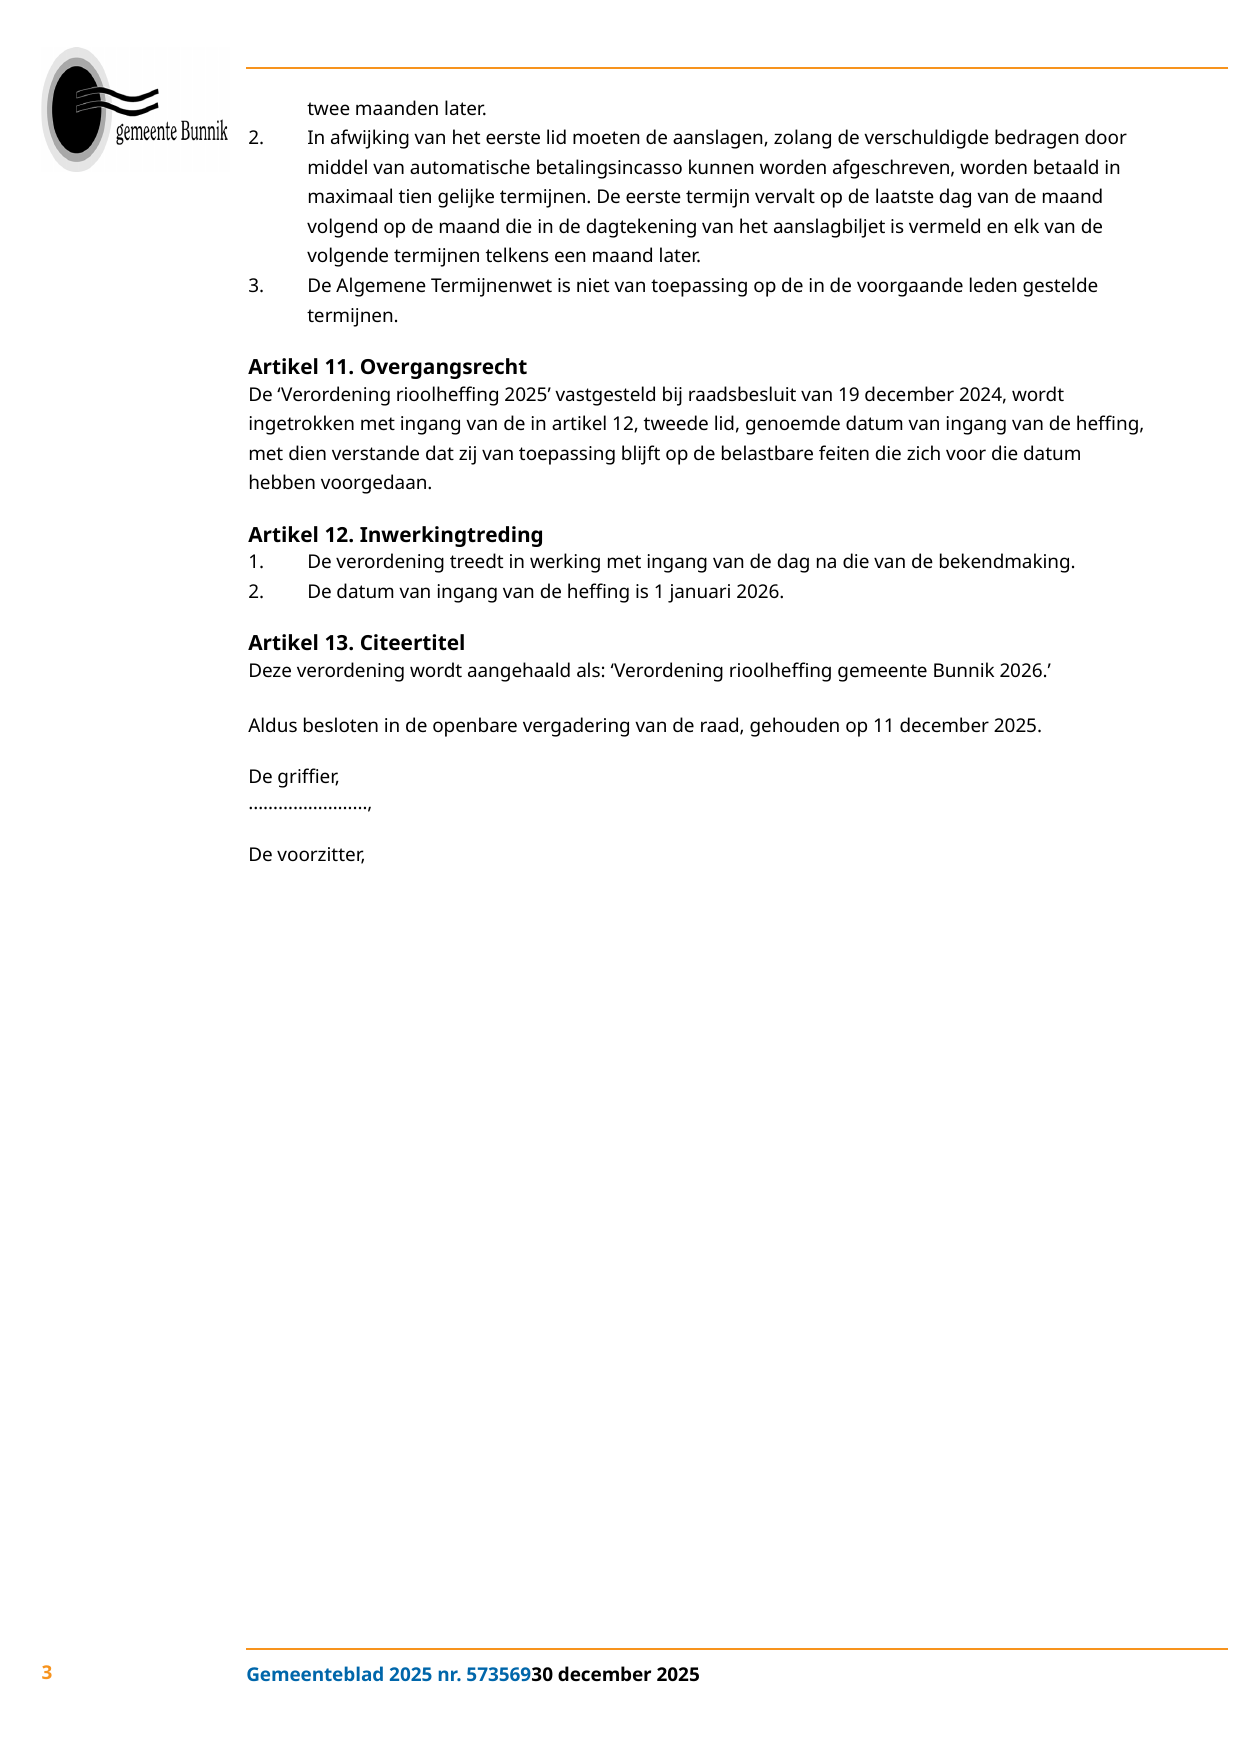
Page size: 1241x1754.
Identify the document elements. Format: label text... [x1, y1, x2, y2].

list De verordening treedt in werking met ingang van de dag na die van de bekendmaking. [248, 548, 1152, 574]
list De Algemene Termijnenwet is niet van toepassing op de in de voorgaande leden gestelde termijnen. [248, 272, 1152, 328]
text Deze verordening wordt aangehaald als: ‘Verordening rioolheffing gemeente Bunnik 2026.’ [248, 657, 1152, 682]
text ……………………, [248, 789, 1152, 815]
text Aldus besloten in de openbare vergadering van de raad, gehouden op 11 december 2025. [248, 712, 1152, 738]
text Artikel 12. Inwerkingtreding [248, 520, 1152, 548]
text De voorzitter, [248, 841, 1152, 866]
list twee maanden later. [248, 95, 1152, 121]
list De datum van ingang van de heffing is 1 januari 2026. [248, 578, 1152, 604]
text Artikel 13. Citeertitel [248, 628, 1152, 657]
text De griffier, [248, 763, 1152, 789]
text Artikel 11. Overgangsrecht [248, 352, 1152, 381]
list In afwijking van het eerste lid moeten de aanslagen, zolang de verschuldigde bedragen door middel van automatische betalingsincasso kunnen worden afgeschreven, worden betaald in maximaal tien gelijke termijnen. De eerste termijn vervalt op de laatste dag van de maand volgend op de maand die in de dagtekening van het aanslagbiljet is vermeld en elk van de volgende termijnen telkens een maand later. [248, 124, 1152, 268]
picture [41, 47, 231, 172]
text De ‘Verordening rioolheffing 2025’ vastgesteld bij raadsbesluit van 19 december 2024, wordt ingetrokken met ingang van de in artikel 12, tweede lid, genoemde datum van ingang van de heffing, met dien verstande dat zij van toepassing blijft op de belastbare feiten die zich voor die datum hebben voorgedaan. [248, 381, 1152, 495]
